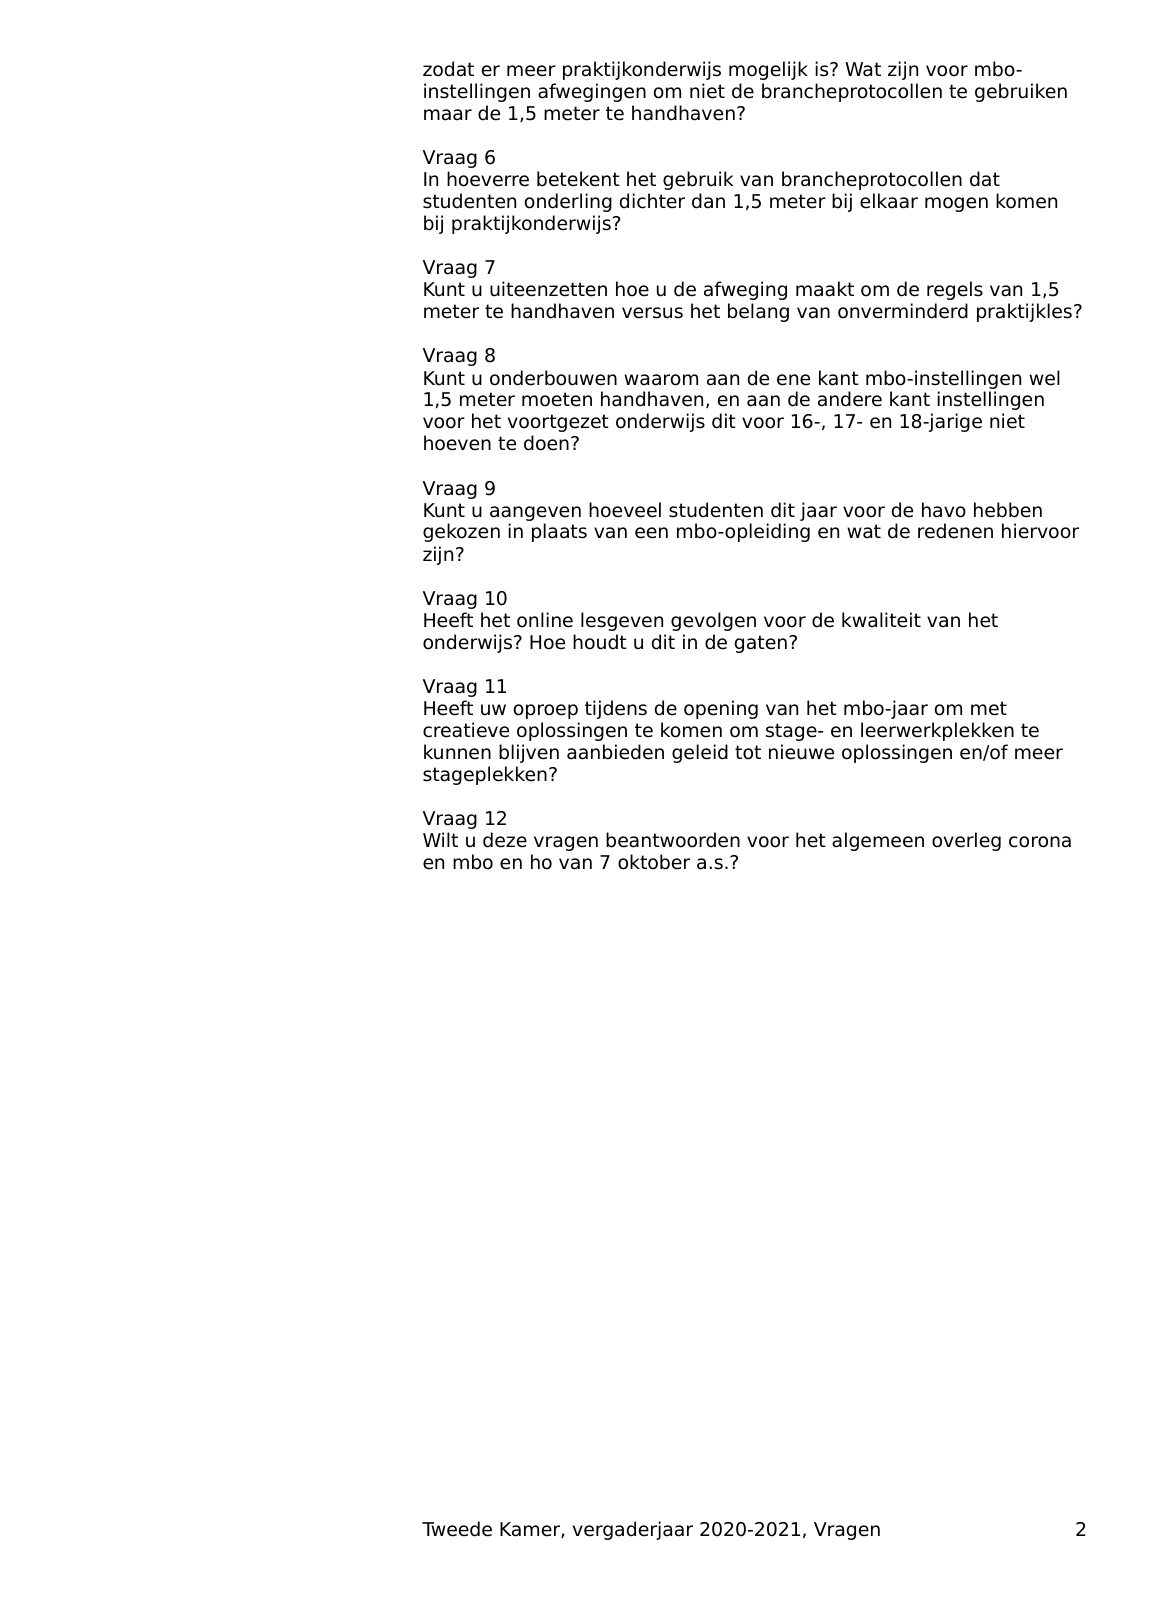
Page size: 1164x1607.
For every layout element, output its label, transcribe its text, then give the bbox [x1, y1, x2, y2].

text Vraag 12 [422, 808, 1087, 830]
text Vraag 9 [422, 477, 1087, 499]
text Vraag 7 [422, 257, 1087, 279]
text Wilt u deze vragen beantwoorden voor het algemeen overleg corona en mbo en ho van 7 oktober a.s.? [422, 830, 1087, 874]
text Heeft uw oproep tijdens de opening van het mbo-jaar om met creatieve oplossingen te komen om stage- en leerwerkplekken te kunnen blijven aanbieden geleid tot nieuwe oplossingen en/of meer stageplekken? [422, 698, 1087, 786]
text Heeft het online lesgeven gevolgen voor de kwaliteit van het onderwijs? Hoe houdt u dit in de gaten? [422, 609, 1087, 653]
text In hoeverre betekent het gebruik van brancheprotocollen dat studenten onderling dichter dan 1,5 meter bij elkaar mogen komen bij praktijkonderwijs? [422, 169, 1087, 235]
text Vraag 8 [422, 345, 1087, 367]
text Kunt u uiteenzetten hoe u de afweging maakt om de regels van 1,5 meter te handhaven versus het belang van onverminderd praktijkles? [422, 279, 1087, 323]
text Kunt u aangeven hoeveel studenten dit jaar voor de havo hebben gekozen in plaats van een mbo-opleiding en wat de redenen hiervoor zijn? [422, 499, 1087, 565]
text Vraag 6 [422, 147, 1087, 169]
text Vraag 11 [422, 676, 1087, 698]
text zodat er meer praktijkonderwijs mogelijk is? Wat zijn voor mbo-instellingen afwegingen om niet de brancheprotocollen te gebruiken maar de 1,5 meter te handhaven? [422, 59, 1087, 125]
text Kunt u onderbouwen waarom aan de ene kant mbo-instellingen wel 1,5 meter moeten handhaven, en aan de andere kant instellingen voor het voortgezet onderwijs dit voor 16-, 17- en 18-jarige niet hoeven te doen? [422, 367, 1087, 455]
text Vraag 10 [422, 588, 1087, 609]
